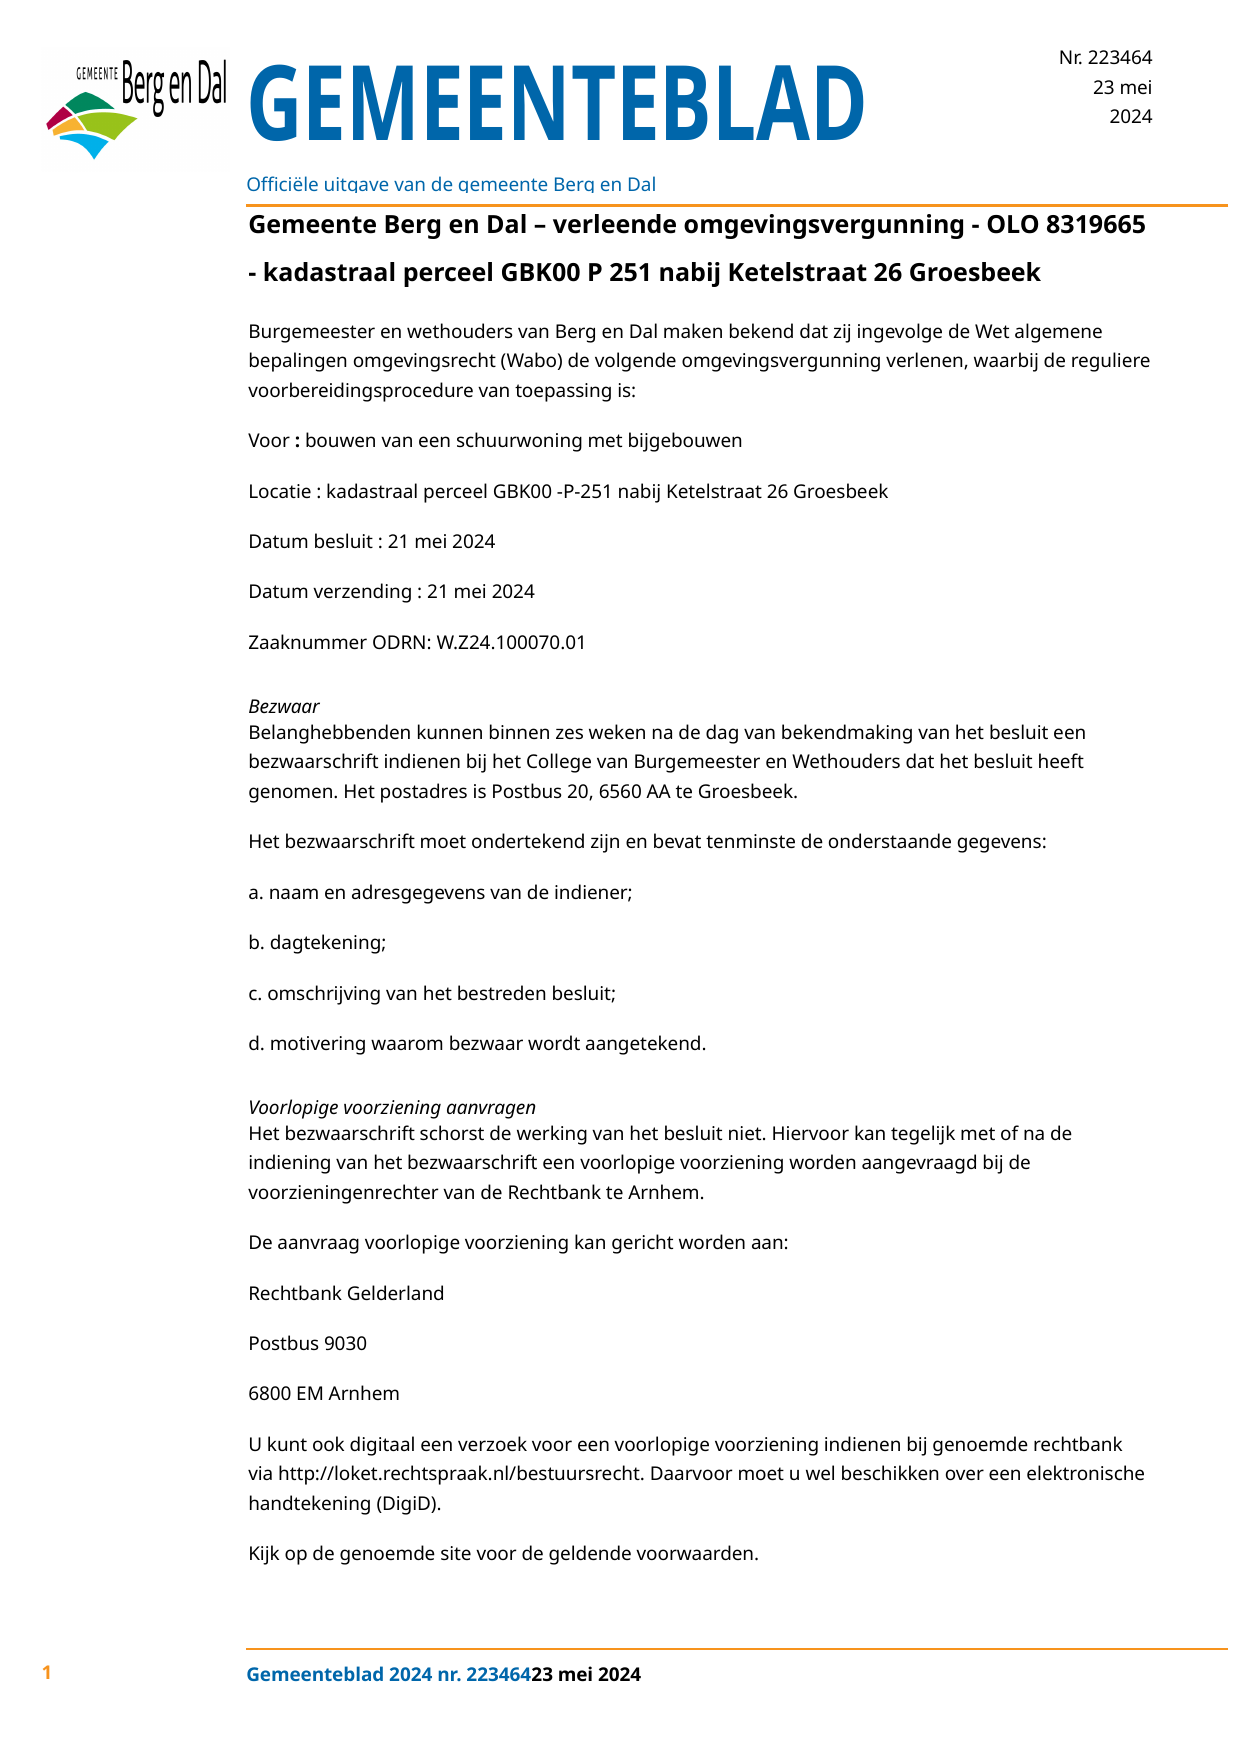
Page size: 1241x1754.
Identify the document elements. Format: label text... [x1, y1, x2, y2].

text Burgemeester en wethouders van Berg en Dal maken bekend dat zij ingevolge de Wet algemene bepalingen omgevingsrecht (Wabo) de volgende omgevingsvergunning verlenen, waarbij de reguliere voorbereidingsprocedure van toepassing is: [248, 318, 1152, 403]
text Kijk op de genoemde site voor de geldende voorwaarden. [248, 1541, 1152, 1566]
text Bezwaar [248, 693, 1152, 719]
text b. dagtekening; [248, 929, 1152, 955]
text c. omschrijving van het bestreden besluit; [248, 980, 1152, 1005]
text De aanvraag voorlopige voorziening kan gericht worden aan: [248, 1229, 1152, 1255]
text 6800 EM Arnhem [248, 1381, 1152, 1406]
text Datum verzending : 21 mei 2024 [248, 579, 1152, 604]
text Belanghebbenden kunnen binnen zes weken na de dag van bekendmaking van het besluit een bezwaarschrift indienen bij het College van Burgemeester en Wethouders dat het besluit heeft genomen. Het postadres is Postbus 20, 6560 AA te Groesbeek. [248, 719, 1152, 804]
text Locatie : kadastraal perceel GBK00 -P-251 nabij Ketelstraat 26 Groesbeek [248, 478, 1152, 504]
text a. naam en adresgegevens van de indiener; [248, 879, 1152, 904]
text d. motivering waarom bezwaar wordt aangetekend. [248, 1030, 1152, 1056]
text U kunt ook digitaal een verzoek voor een voorlopige voorziening indienen bij genoemde rechtbank via http://loket.rechtspraak.nl/bestuursrecht. Daarvoor moet u wel beschikken over een elektronische handtekening (DigiD). [248, 1431, 1152, 1516]
text Datum besluit : 21 mei 2024 [248, 528, 1152, 554]
text Voor : bouwen van een schuurwoning met bijgebouwen [248, 427, 1152, 453]
text Gemeente Berg en Dal – verleende omgevingsvergunning - OLO 8319665 - kadastraal perceel GBK00 P 251 nabij Ketelstraat 26 Groesbeek [248, 207, 1152, 288]
text Postbus 9030 [248, 1330, 1152, 1356]
text Het bezwaarschrift schorst de werking van het besluit niet. Hiervoor kan tegelijk met of na de indiening van het bezwaarschrift een voorlopige voorziening worden aangevraagd bij de voorzieningenrechter van de Rechtbank te Arnhem. [248, 1120, 1152, 1205]
text Het bezwaarschrift moet ondertekend zijn en bevat tenminste de onderstaande gegevens: [248, 828, 1152, 854]
text Zaaknummer ODRN: W.Z24.100070.01 [248, 629, 1152, 655]
text Rechtbank Gelderland [248, 1280, 1152, 1306]
picture [41, 47, 231, 172]
text Voorlopige voorziening aanvragen [248, 1094, 1152, 1120]
